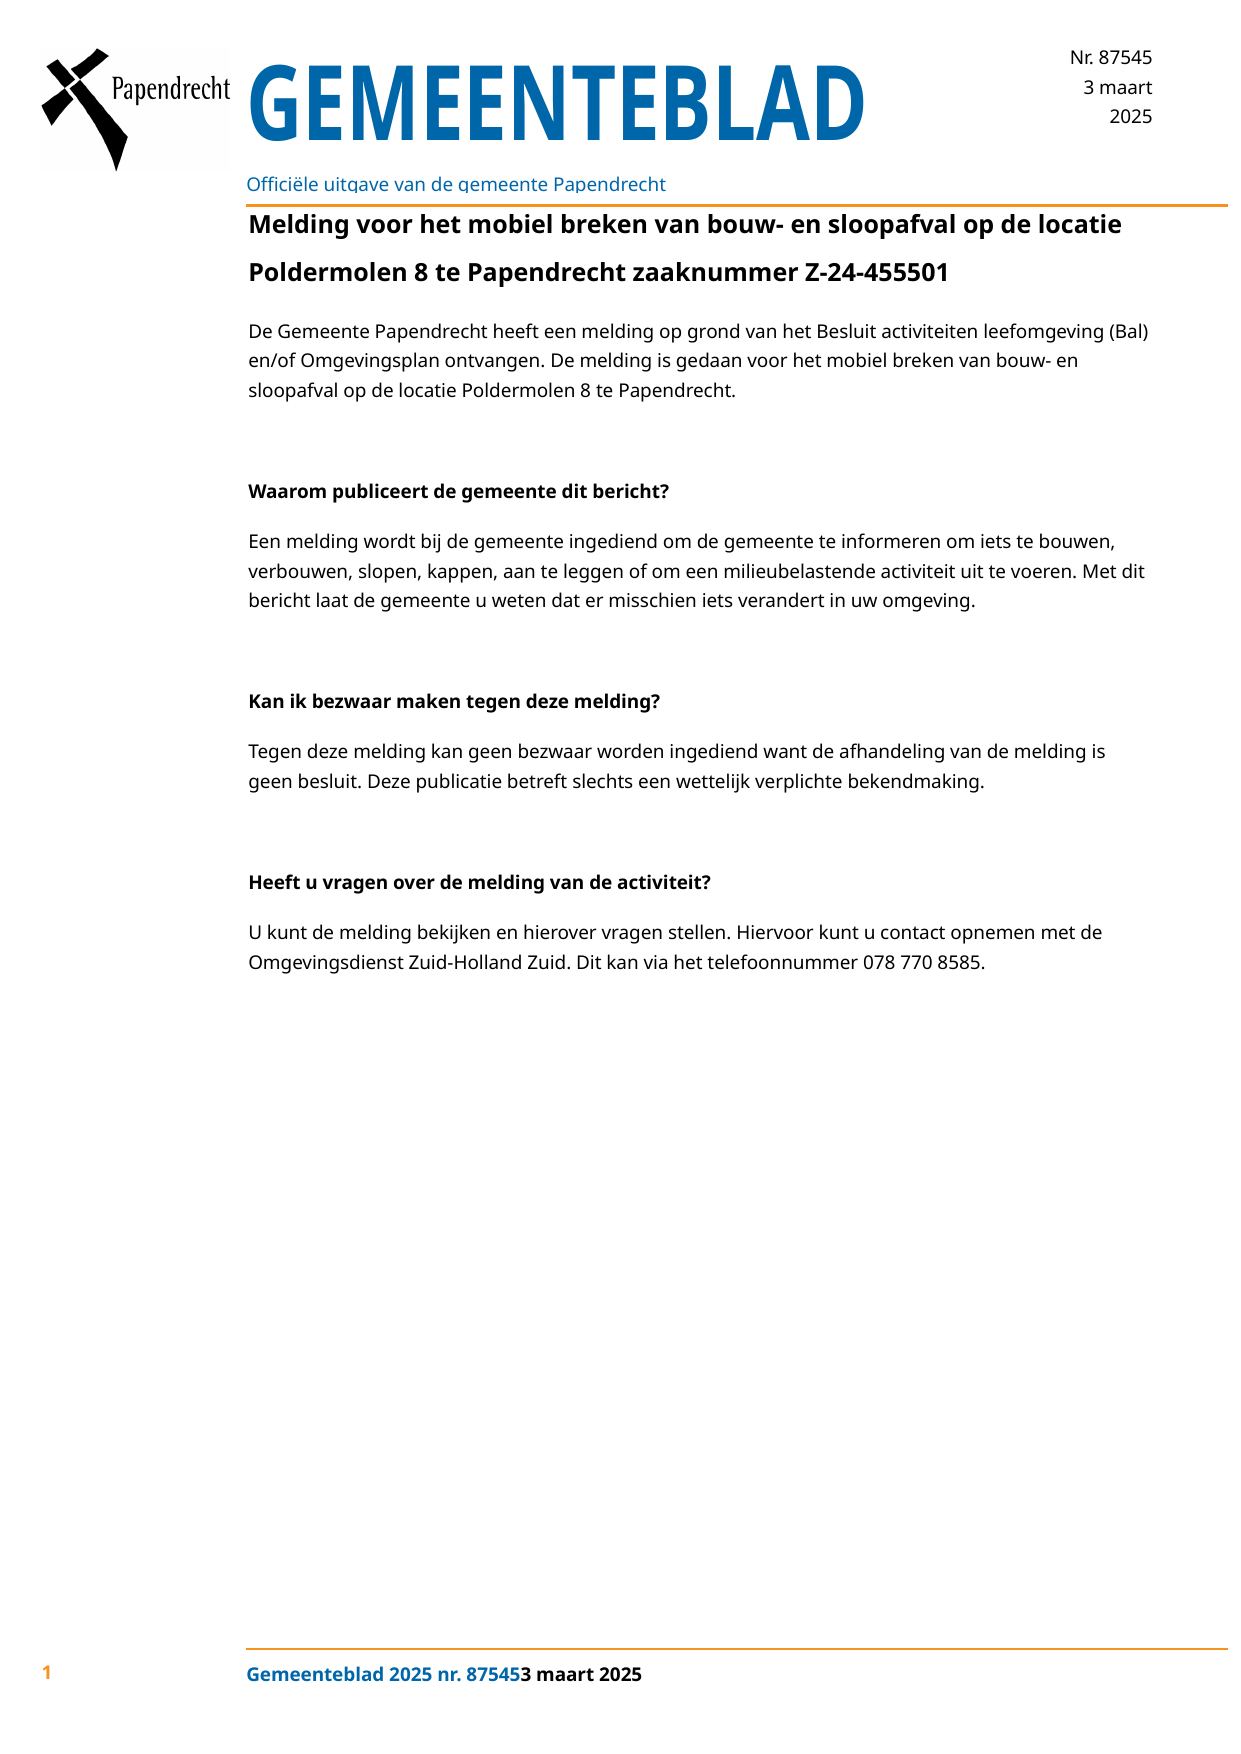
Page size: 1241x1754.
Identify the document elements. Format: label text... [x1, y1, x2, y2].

text U kunt de melding bekijken en hierover vragen stellen. Hiervoor kunt u contact opnemen met de Omgevingsdienst Zuid-Holland Zuid. Dit kan via het telefoonnummer 078 770 8585. [248, 919, 1152, 975]
text Melding voor het mobiel breken van bouw- en sloopafval op de locatie Poldermolen 8 te Papendrecht zaaknummer Z-24-455501 [248, 207, 1152, 288]
text Heeft u vragen over de melding van de activiteit? [248, 869, 1152, 895]
text Een melding wordt bij de gemeente ingediend om de gemeente te informeren om iets te bouwen, verbouwen, slopen, kappen, aan te leggen of om een milieubelastende activiteit uit te voeren. Met dit bericht laat de gemeente u weten dat er misschien iets verandert in uw omgeving. [248, 528, 1152, 613]
text De Gemeente Papendrecht heeft een melding op grond van het Besluit activiteiten leefomgeving (Bal) en/of Omgevingsplan ontvangen. De melding is gedaan voor het mobiel breken van bouw- en sloopafval op de locatie Poldermolen 8 te Papendrecht. [248, 318, 1152, 403]
text Kan ik bezwaar maken tegen deze melding? [248, 688, 1152, 714]
picture [41, 47, 231, 172]
text Tegen deze melding kan geen bezwaar worden ingediend want de afhandeling van de melding is geen besluit. Deze publicatie betreft slechts een wettelijk verplichte bekendmaking. [248, 739, 1152, 794]
text Waarom publiceert de gemeente dit bericht? [248, 478, 1152, 504]
